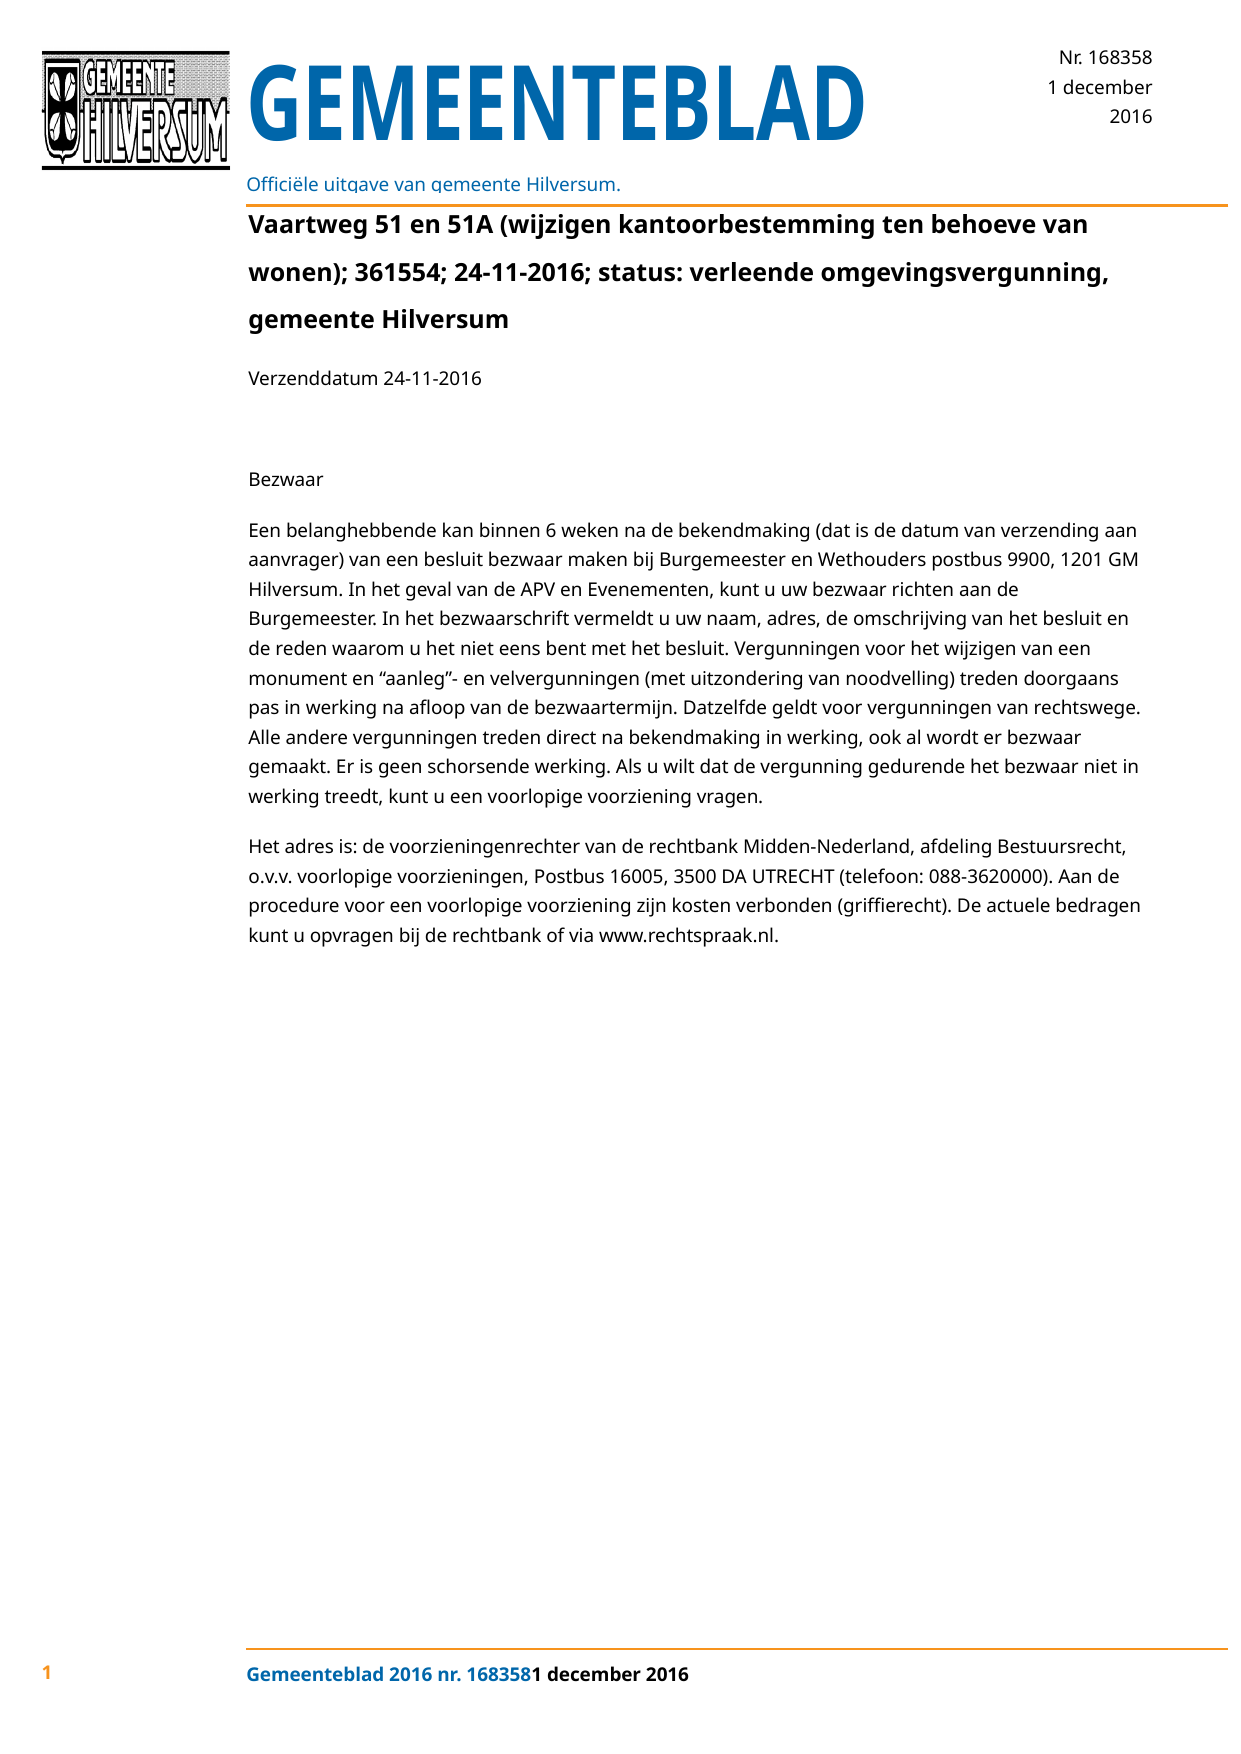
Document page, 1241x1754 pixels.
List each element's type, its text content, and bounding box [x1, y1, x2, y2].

text Verzenddatum 24-11-2016 [248, 366, 1152, 391]
text Een belanghebbende kan binnen 6 weken na de bekendmaking (dat is de datum van verzending aan aanvrager) van een besluit bezwaar maken bij Burgemeester en Wethouders postbus 9900, 1201 GM Hilversum. In het geval van de APV en Evenementen, kunt u uw bezwaar richten aan de Burgemeester. In het bezwaarschrift vermeldt u uw naam, adres, de omschrijving van het besluit en de reden waarom u het niet eens bent met het besluit. Vergunningen voor het wijzigen van een monument en “aanleg”- en velvergunningen (met uitzondering van noodvelling) treden doorgaans pas in werking na afloop van de bezwaartermijn. Datzelfde geldt voor vergunningen van rechtswege. Alle andere vergunningen treden direct na bekendmaking in werking, ook al wordt er bezwaar gemaakt. Er is geen schorsende werking. Als u wilt dat de vergunning gedurende het bezwaar niet in werking treedt, kunt u een voorlopige voorziening vragen. [248, 517, 1152, 809]
picture [41, 47, 231, 172]
text Het adres is: de voorzieningenrechter van de rechtbank Midden-Nederland, afdeling Bestuursrecht, o.v.v. voorlopige voorzieningen, Postbus 16005, 3500 DA UTRECHT (telefoon: 088-3620000). Aan de procedure voor een voorlopige voorziening zijn kosten verbonden (griffierecht). De actuele bedragen kunt u opvragen bij de rechtbank of via www.rechtspraak.nl. [248, 833, 1152, 948]
text Vaartweg 51 en 51A (wijzigen kantoorbestemming ten behoeve van wonen); 361554; 24-11-2016; status: verleende omgevingsvergunning, gemeente Hilversum [248, 207, 1152, 336]
text Bezwaar [248, 466, 1152, 492]
